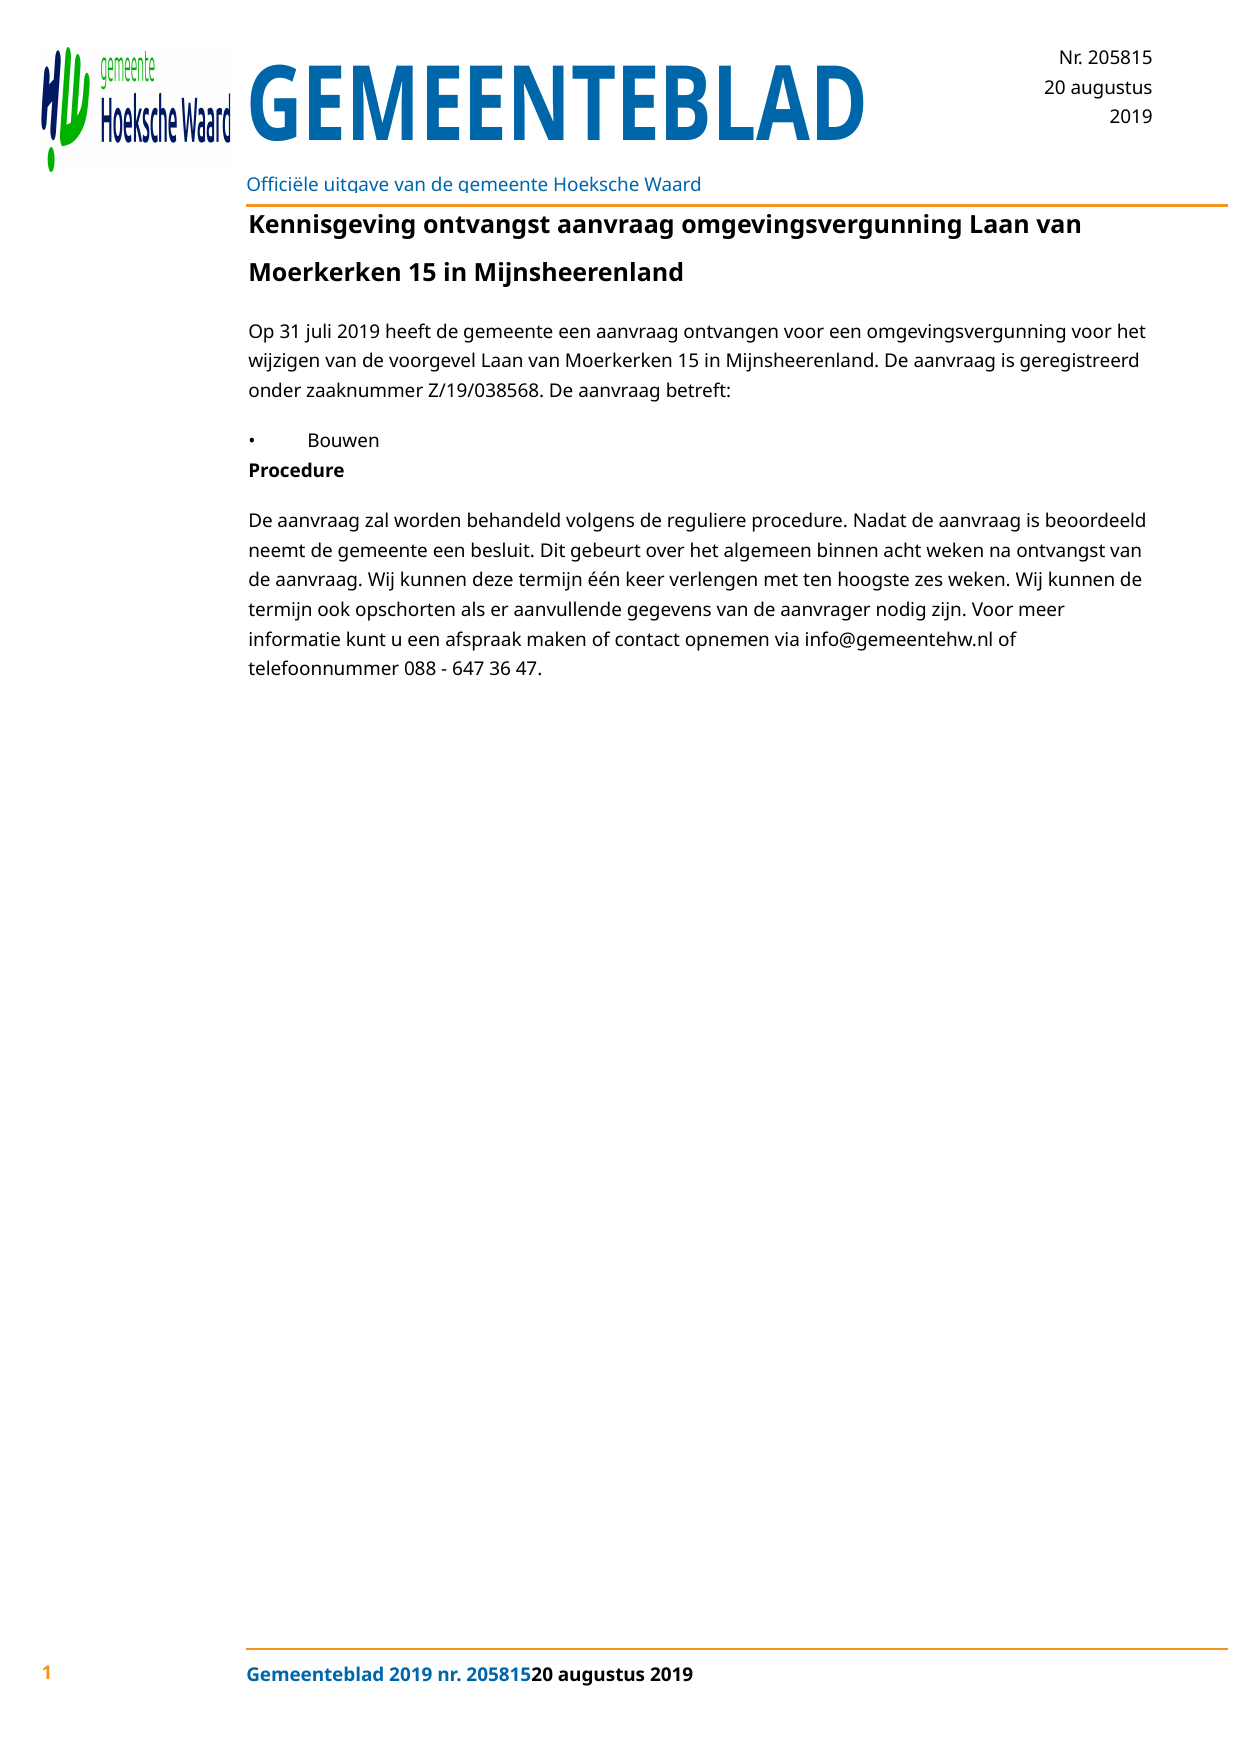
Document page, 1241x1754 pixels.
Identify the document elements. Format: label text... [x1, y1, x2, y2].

text Procedure [248, 457, 1152, 483]
picture [41, 47, 231, 172]
text Kennisgeving ontvangst aanvraag omgevingsvergunning Laan van Moerkerken 15 in Mijnsheerenland [248, 207, 1152, 288]
list Bouwen [248, 427, 1152, 453]
text Op 31 juli 2019 heeft de gemeente een aanvraag ontvangen voor een omgevingsvergunning voor het wijzigen van de voorgevel Laan van Moerkerken 15 in Mijnsheerenland. De aanvraag is geregistreerd onder zaaknummer Z/19/038568. De aanvraag betreft: [248, 318, 1152, 403]
text De aanvraag zal worden behandeld volgens de reguliere procedure. Nadat de aanvraag is beoordeeld neemt de gemeente een besluit. Dit gebeurt over het algemeen binnen acht weken na ontvangst van de aanvraag. Wij kunnen deze termijn één keer verlengen met ten hoogste zes weken. Wij kunnen de termijn ook opschorten als er aanvullende gegevens van de aanvrager nodig zijn. Voor meer informatie kunt u een afspraak maken of contact opnemen via info@gemeentehw.nl of telefoonnummer 088 - 647 36 47. [248, 507, 1152, 681]
